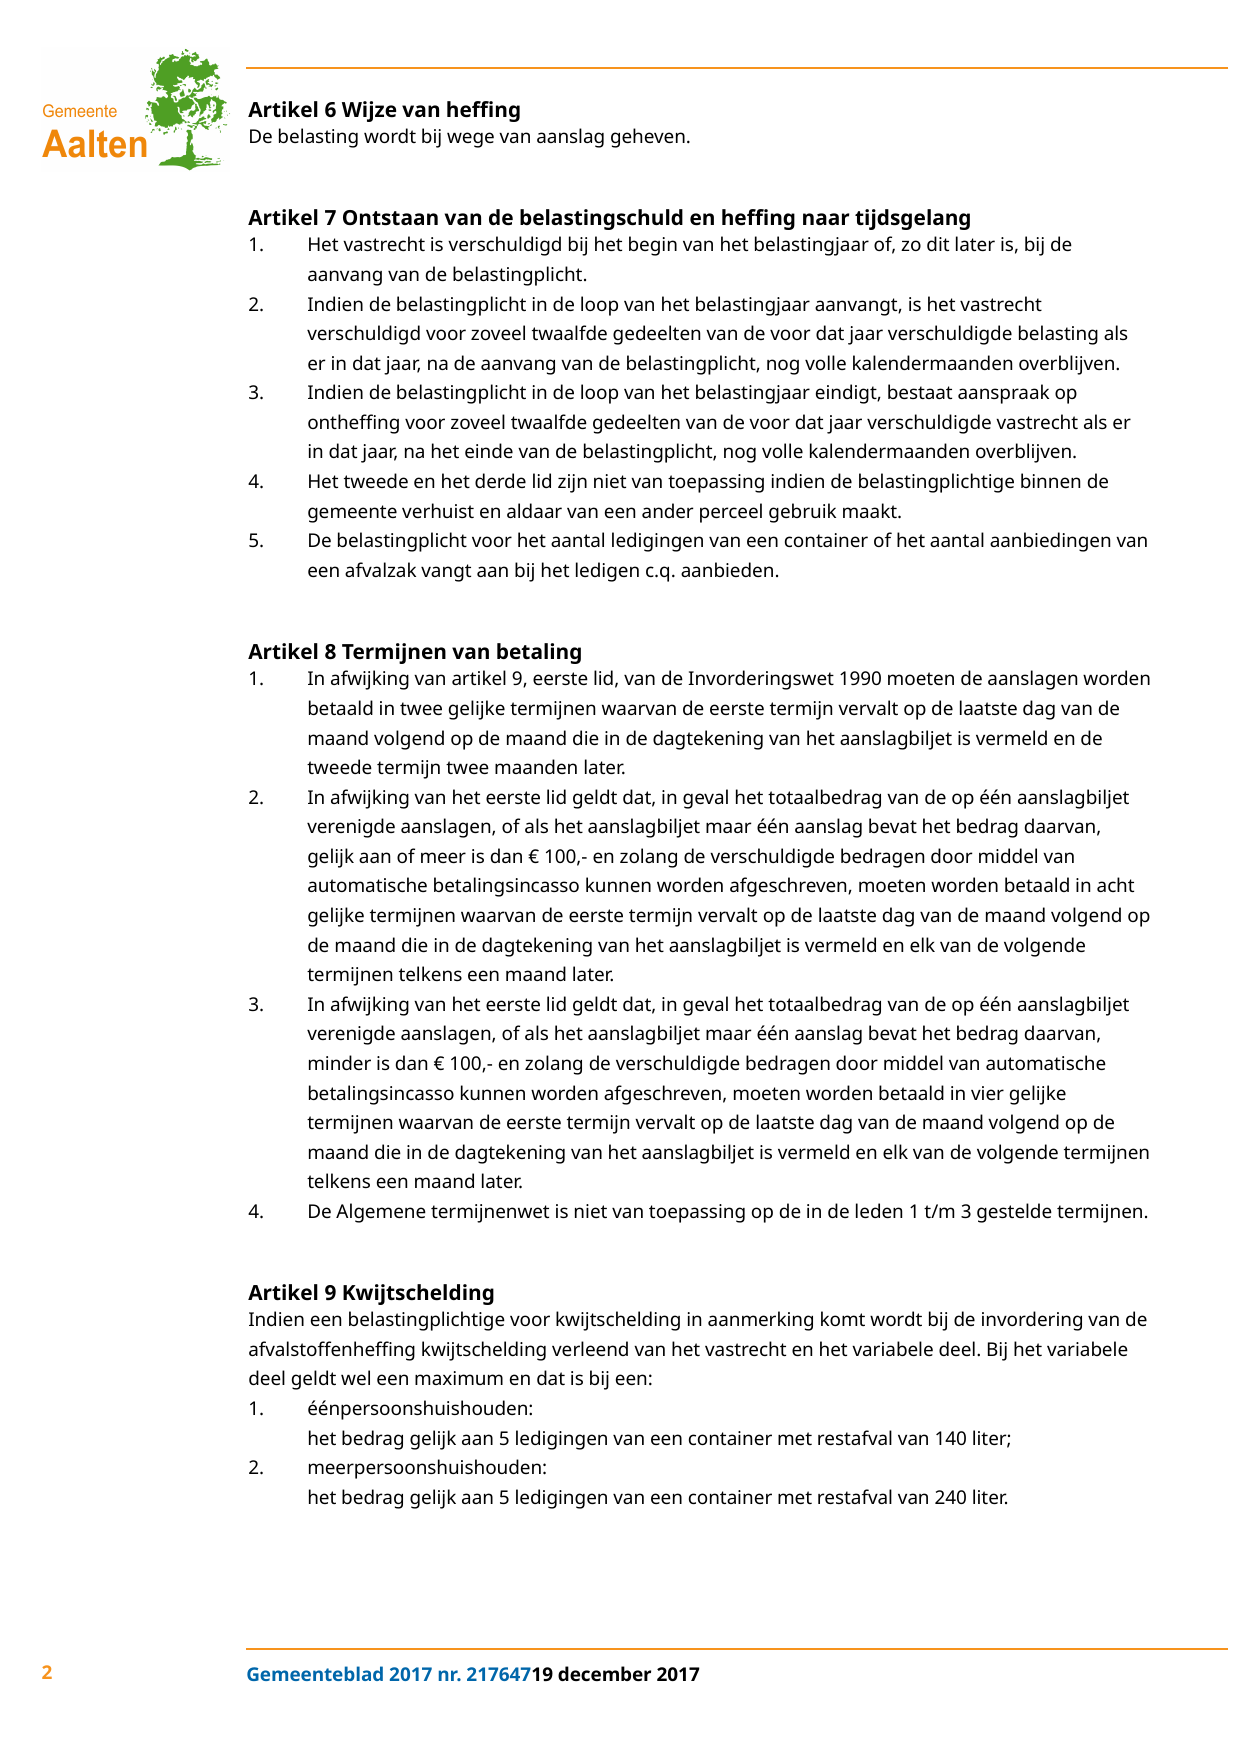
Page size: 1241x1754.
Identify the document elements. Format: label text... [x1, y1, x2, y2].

list het bedrag gelijk aan 5 ledigingen van een container met restafval van 140 liter; [248, 1425, 1152, 1451]
list Indien de belastingplicht in de loop van het belastingjaar aanvangt, is het vastrecht verschuldigd voor zoveel twaalfde gedeelten van de voor dat jaar verschuldigde belasting als er in dat jaar, na de aanvang van de belastingplicht, nog volle kalendermaanden overblijven. [248, 291, 1152, 376]
list In afwijking van het eerste lid geldt dat, in geval het totaalbedrag van de op één aanslagbiljet verenigde aanslagen, of als het aanslagbiljet maar één aanslag bevat het bedrag daarvan, gelijk aan of meer is dan € 100,- en zolang de verschuldigde bedragen door middel van automatische betalingsincasso kunnen worden afgeschreven, moeten worden betaald in acht gelijke termijnen waarvan de eerste termijn vervalt op de laatste dag van de maand volgend op de maand die in de dagtekening van het aanslagbiljet is vermeld en elk van de volgende termijnen telkens een maand later. [248, 784, 1152, 987]
list In afwijking van het eerste lid geldt dat, in geval het totaalbedrag van de op één aanslagbiljet verenigde aanslagen, of als het aanslagbiljet maar één aanslag bevat het bedrag daarvan, minder is dan € 100,- en zolang de verschuldigde bedragen door middel van automatische betalingsincasso kunnen worden afgeschreven, moeten worden betaald in vier gelijke termijnen waarvan de eerste termijn vervalt op de laatste dag van de maand volgend op de maand die in de dagtekening van het aanslagbiljet is vermeld en elk van de volgende termijnen telkens een maand later. [248, 991, 1152, 1194]
text Artikel 8 Termijnen van betaling [248, 637, 1152, 666]
list De belastingplicht voor het aantal ledigingen van een container of het aantal aanbiedingen van een afvalzak vangt aan bij het ledigen c.q. aanbieden. [248, 527, 1152, 583]
list éénpersoonshuishouden: [248, 1395, 1152, 1421]
list meerpersoonshuishouden: [248, 1454, 1152, 1480]
list het bedrag gelijk aan 5 ledigingen van een container met restafval van 240 liter. [248, 1484, 1152, 1510]
text Indien een belastingplichtige voor kwijtschelding in aanmerking komt wordt bij de invordering van de afvalstoffenheffing kwijtschelding verleend van het vastrecht en het variabele deel. Bij het variabele deel geldt wel een maximum en dat is bij een: [248, 1306, 1152, 1391]
list In afwijking van artikel 9, eerste lid, van de Invorderingswet 1990 moeten de aanslagen worden betaald in twee gelijke termijnen waarvan de eerste termijn vervalt op de laatste dag van de maand volgend op de maand die in de dagtekening van het aanslagbiljet is vermeld en de tweede termijn twee maanden later. [248, 666, 1152, 780]
picture [41, 47, 231, 172]
list Het tweede en het derde lid zijn niet van toepassing indien de belastingplichtige binnen de gemeente verhuist en aldaar van een ander perceel gebruik maakt. [248, 468, 1152, 524]
text Artikel 7 Ontstaan van de belastingschuld en heffing naar tijdsgelang [248, 203, 1152, 232]
text Artikel 6 Wijze van heffing [248, 95, 1152, 123]
list Het vastrecht is verschuldigd bij het begin van het belastingjaar of, zo dit later is, bij de aanvang van de belastingplicht. [248, 232, 1152, 287]
text De belasting wordt bij wege van aanslag geheven. [248, 123, 1152, 149]
list De Algemene termijnenwet is niet van toepassing op de in de leden 1 t/m 3 gestelde termijnen. [248, 1198, 1152, 1224]
text Artikel 9 Kwijtschelding [248, 1278, 1152, 1306]
list Indien de belastingplicht in de loop van het belastingjaar eindigt, bestaat aanspraak op ontheffing voor zoveel twaalfde gedeelten van de voor dat jaar verschuldigde vastrecht als er in dat jaar, na het einde van de belastingplicht, nog volle kalendermaanden overblijven. [248, 379, 1152, 464]
